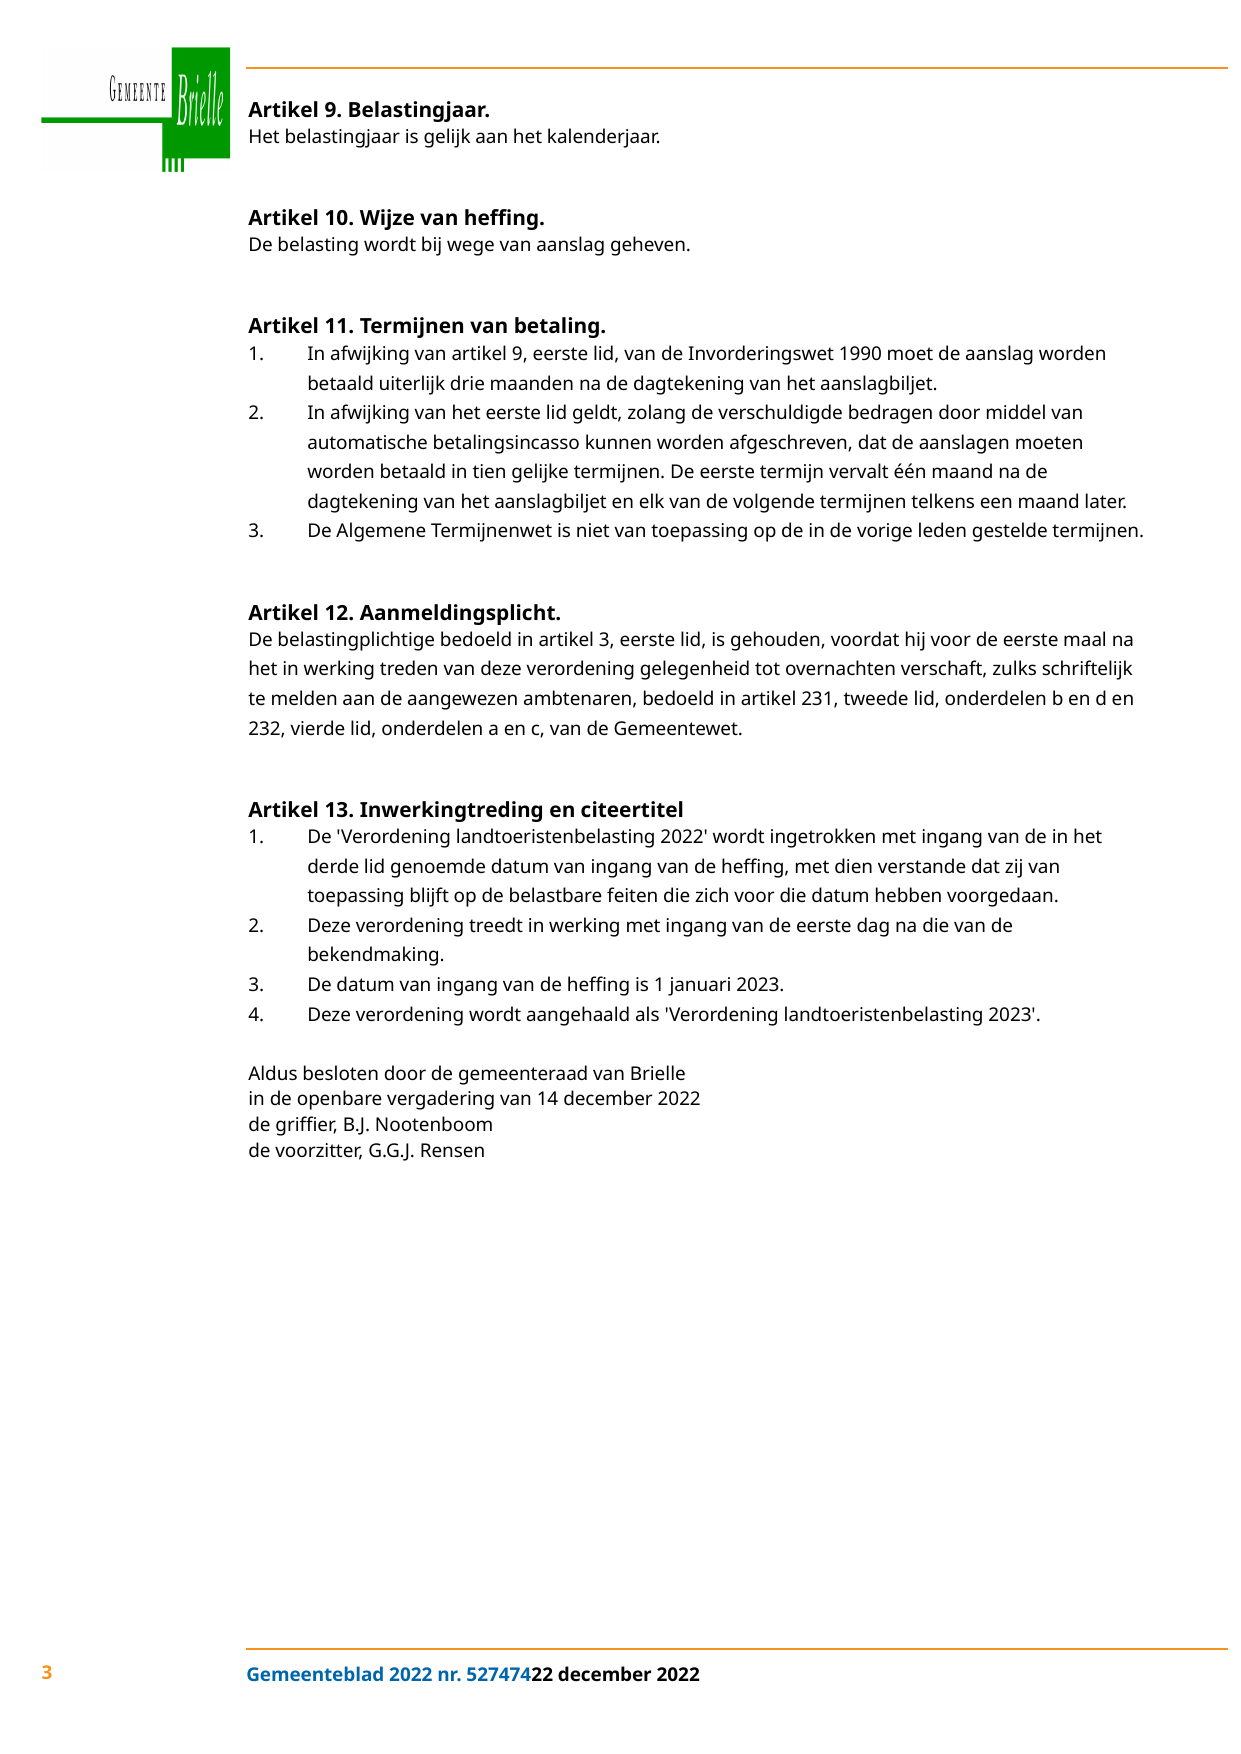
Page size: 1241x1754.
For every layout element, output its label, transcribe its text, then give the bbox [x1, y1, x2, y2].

text De belasting wordt bij wege van aanslag geheven. [248, 232, 1152, 257]
text Het belastingjaar is gelijk aan het kalenderjaar. [248, 123, 1152, 149]
list Deze verordening treedt in werking met ingang van de eerste dag na die van de bekendmaking. [248, 912, 1152, 967]
list In afwijking van artikel 9, eerste lid, van de Invorderingswet 1990 moet de aanslag worden betaald uiterlijk drie maanden na de dagtekening van het aanslagbiljet. [248, 340, 1152, 395]
text Artikel 12. Aanmeldingsplicht. [248, 598, 1152, 626]
text de voorzitter, G.G.J. Rensen [248, 1137, 1152, 1163]
text in de openbare vergadering van 14 december 2022 [248, 1086, 1152, 1111]
text Aldus besloten door de gemeenteraad van Brielle [248, 1060, 1152, 1086]
list In afwijking van het eerste lid geldt, zolang de verschuldigde bedragen door middel van automatische betalingsincasso kunnen worden afgeschreven, dat de aanslagen moeten worden betaald in tien gelijke termijnen. De eerste termijn vervalt één maand na de dagtekening van het aanslagbiljet en elk van de volgende termijnen telkens een maand later. [248, 399, 1152, 514]
text De belastingplichtige bedoeld in artikel 3, eerste lid, is gehouden, voordat hij voor de eerste maal na het in werking treden van deze verordening gelegenheid tot overnachten verschaft, zulks schriftelijk te melden aan de aangewezen ambtenaren, bedoeld in artikel 231, tweede lid, onderdelen b en d en 232, vierde lid, onderdelen a en c, van de Gemeentewet. [248, 626, 1152, 741]
list De Algemene Termijnenwet is niet van toepassing op de in de vorige leden gestelde termijnen. [248, 518, 1152, 543]
picture [41, 47, 231, 172]
list De 'Verordening landtoeristenbelasting 2022' wordt ingetrokken met ingang van de in het derde lid genoemde datum van ingang van de heffing, met dien verstande dat zij van toepassing blijft op de belastbare feiten die zich voor die datum hebben voorgedaan. [248, 823, 1152, 908]
text Artikel 10. Wijze van heffing. [248, 203, 1152, 232]
text Artikel 11. Termijnen van betaling. [248, 312, 1152, 340]
text Artikel 9. Belastingjaar. [248, 95, 1152, 123]
list De datum van ingang van de heffing is 1 januari 2023. [248, 971, 1152, 997]
text Artikel 13. Inwerkingtreding en citeertitel [248, 795, 1152, 823]
text de griffier, B.J. Nootenboom [248, 1111, 1152, 1137]
list Deze verordening wordt aangehaald als 'Verordening landtoeristenbelasting 2023'. [248, 1001, 1152, 1026]
